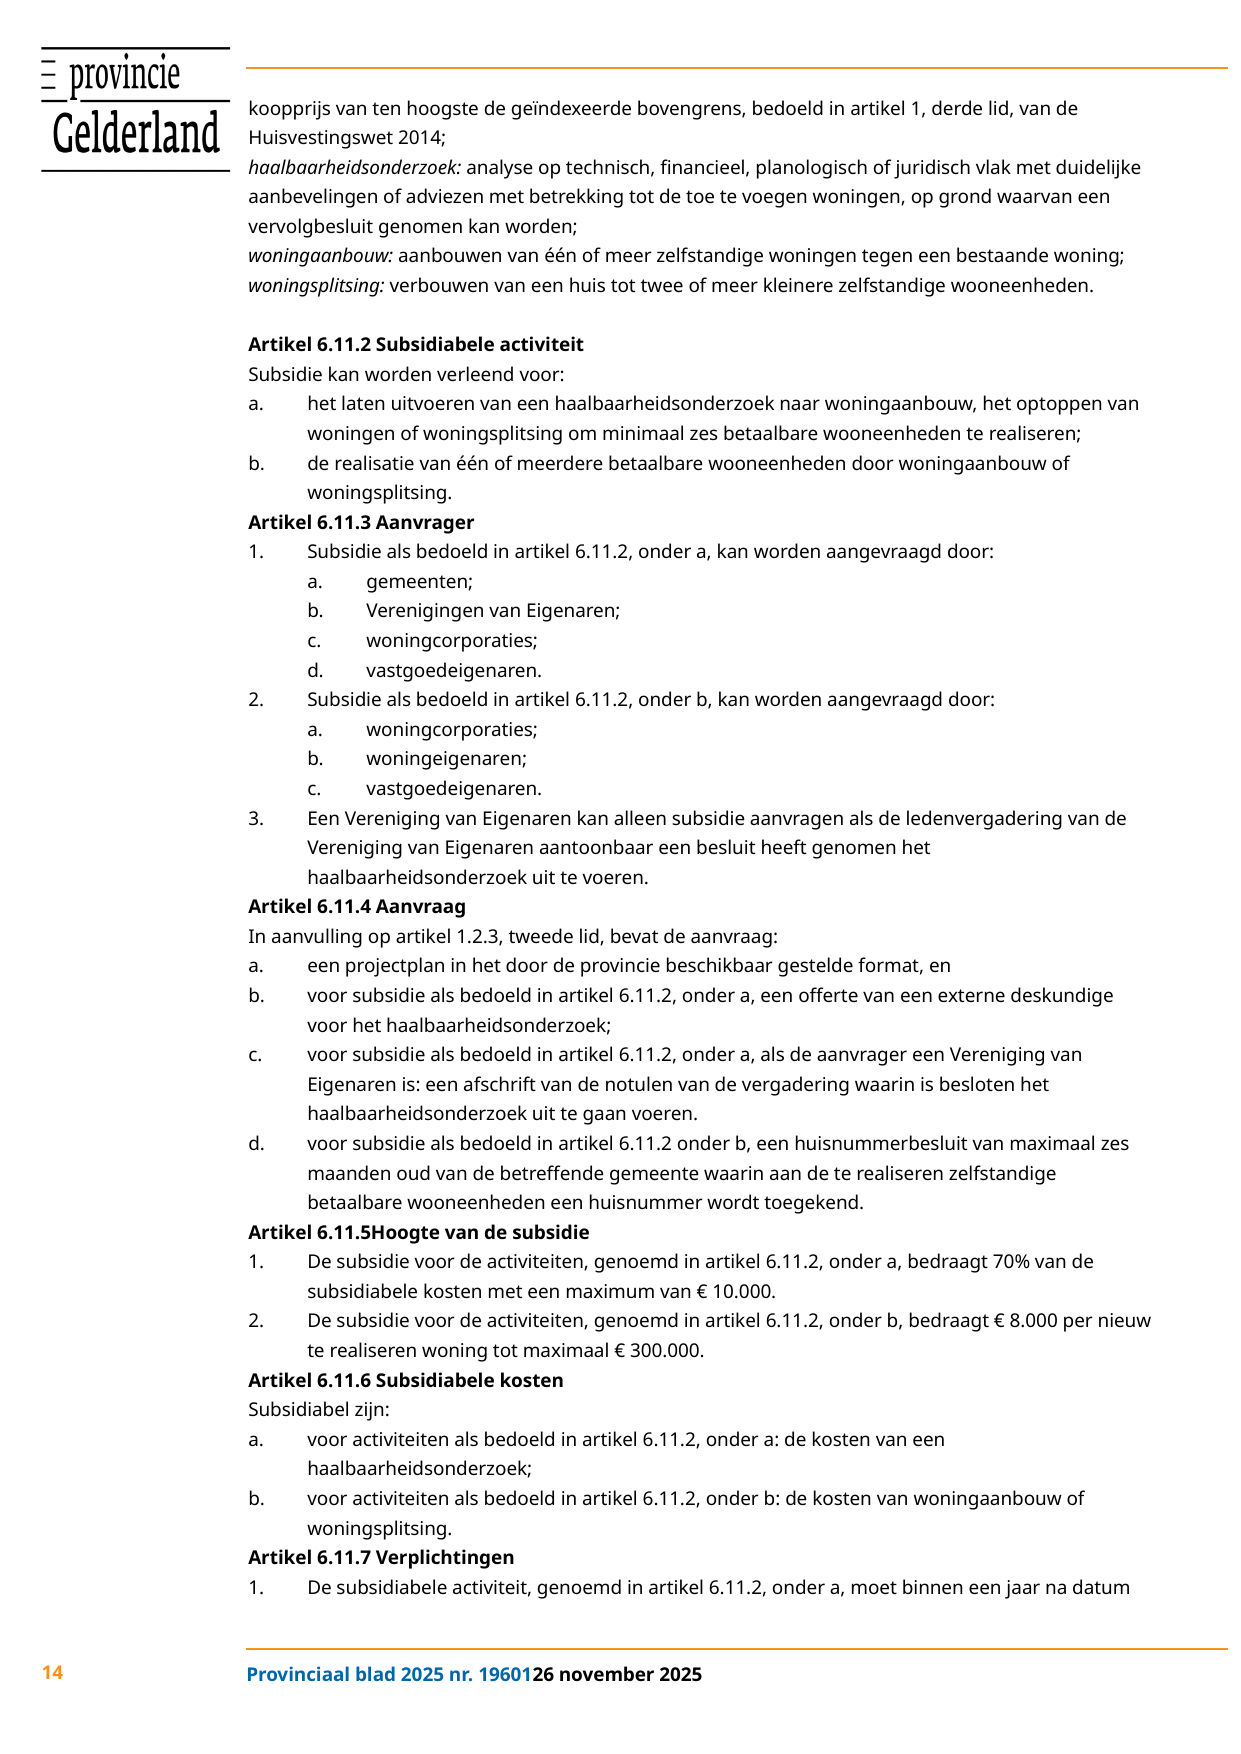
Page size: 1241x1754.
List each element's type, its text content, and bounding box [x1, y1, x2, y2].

list vastgoedeigenaren. [307, 775, 1152, 801]
list voor subsidie als bedoeld in artikel 6.11.2, onder a, een offerte van een externe deskundige voor het haalbaarheidsonderzoek; [248, 982, 1152, 1038]
text woningsplitsing: verbouwen van een huis tot twee of meer kleinere zelfstandige wooneenheden. [248, 272, 1152, 298]
list Subsidie als bedoeld in artikel 6.11.2, onder b, kan worden aangevraagd door: [248, 686, 1152, 712]
text Artikel 6.11.6 Subsidiabele kosten [248, 1367, 1152, 1393]
text Artikel 6.11.5Hoogte van de subsidie [248, 1219, 1152, 1245]
text woningaanbouw: aanbouwen van één of meer zelfstandige woningen tegen een bestaande woning; [248, 243, 1152, 268]
list een projectplan in het door de provincie beschikbaar gestelde format, en [248, 953, 1152, 978]
text Subsidie kan worden verleend voor: [248, 361, 1152, 387]
list woningcorporaties; [307, 627, 1152, 653]
list het laten uitvoeren van een haalbaarheidsonderzoek naar woningaanbouw, het optoppen van woningen of woningsplitsing om minimaal zes betaalbare wooneenheden te realiseren; [248, 391, 1152, 446]
text koopprijs van ten hoogste de geïndexeerde bovengrens, bedoeld in artikel 1, derde lid, van de Huisvestingswet 2014; [248, 95, 1152, 150]
text Artikel 6.11.7 Verplichtingen [248, 1544, 1152, 1570]
picture [41, 47, 231, 172]
list Verenigingen van Eigenaren; [307, 598, 1152, 623]
text Artikel 6.11.4 Aanvraag [248, 893, 1152, 919]
list woningcorporaties; [307, 716, 1152, 742]
text Subsidiabel zijn: [248, 1396, 1152, 1422]
list de realisatie van één of meerdere betaalbare wooneenheden door woningaanbouw of woningsplitsing. [248, 450, 1152, 505]
list vastgoedeigenaren. [307, 657, 1152, 683]
list De subsidie voor de activiteiten, genoemd in artikel 6.11.2, onder a, bedraagt 70% van de subsidiabele kosten met een maximum van € 10.000. [248, 1248, 1152, 1304]
list Een Vereniging van Eigenaren kan alleen subsidie aanvragen als de ledenvergadering van de Vereniging van Eigenaren aantoonbaar een besluit heeft genomen het haalbaarheidsonderzoek uit te voeren. [248, 805, 1152, 890]
text Artikel 6.11.3 Aanvrager [248, 509, 1152, 535]
list Subsidie als bedoeld in artikel 6.11.2, onder a, kan worden aangevraagd door: [248, 538, 1152, 564]
list De subsidie voor de activiteiten, genoemd in artikel 6.11.2, onder b, bedraagt € 8.000 per nieuw te realiseren woning tot maximaal € 300.000. [248, 1308, 1152, 1363]
list voor subsidie als bedoeld in artikel 6.11.2 onder b, een huisnummerbesluit van maximaal zes maanden oud van de betreffende gemeente waarin aan de te realiseren zelfstandige betaalbare wooneenheden een huisnummer wordt toegekend. [248, 1130, 1152, 1215]
text Artikel 6.11.2 Subsidiabele activiteit [248, 331, 1152, 357]
list De subsidiabele activiteit, genoemd in artikel 6.11.2, onder a, moet binnen een jaar na datum [248, 1574, 1152, 1600]
list woningeigenaren; [307, 746, 1152, 771]
list voor subsidie als bedoeld in artikel 6.11.2, onder a, als de aanvrager een Vereniging van Eigenaren is: een afschrift van de notulen van de vergadering waarin is besloten het haalbaarheidsonderzoek uit te gaan voeren. [248, 1041, 1152, 1126]
list gemeenten; [307, 568, 1152, 594]
list voor activiteiten als bedoeld in artikel 6.11.2, onder a: de kosten van een haalbaarheidsonderzoek; [248, 1426, 1152, 1481]
text haalbaarheidsonderzoek: analyse op technisch, financieel, planologisch of juridisch vlak met duidelijke aanbevelingen of adviezen met betrekking tot de toe te voegen woningen, op grond waarvan een vervolgbesluit genomen kan worden; [248, 154, 1152, 239]
list voor activiteiten als bedoeld in artikel 6.11.2, onder b: de kosten van woningaanbouw of woningsplitsing. [248, 1485, 1152, 1541]
text In aanvulling op artikel 1.2.3, tweede lid, bevat de aanvraag: [248, 923, 1152, 949]
